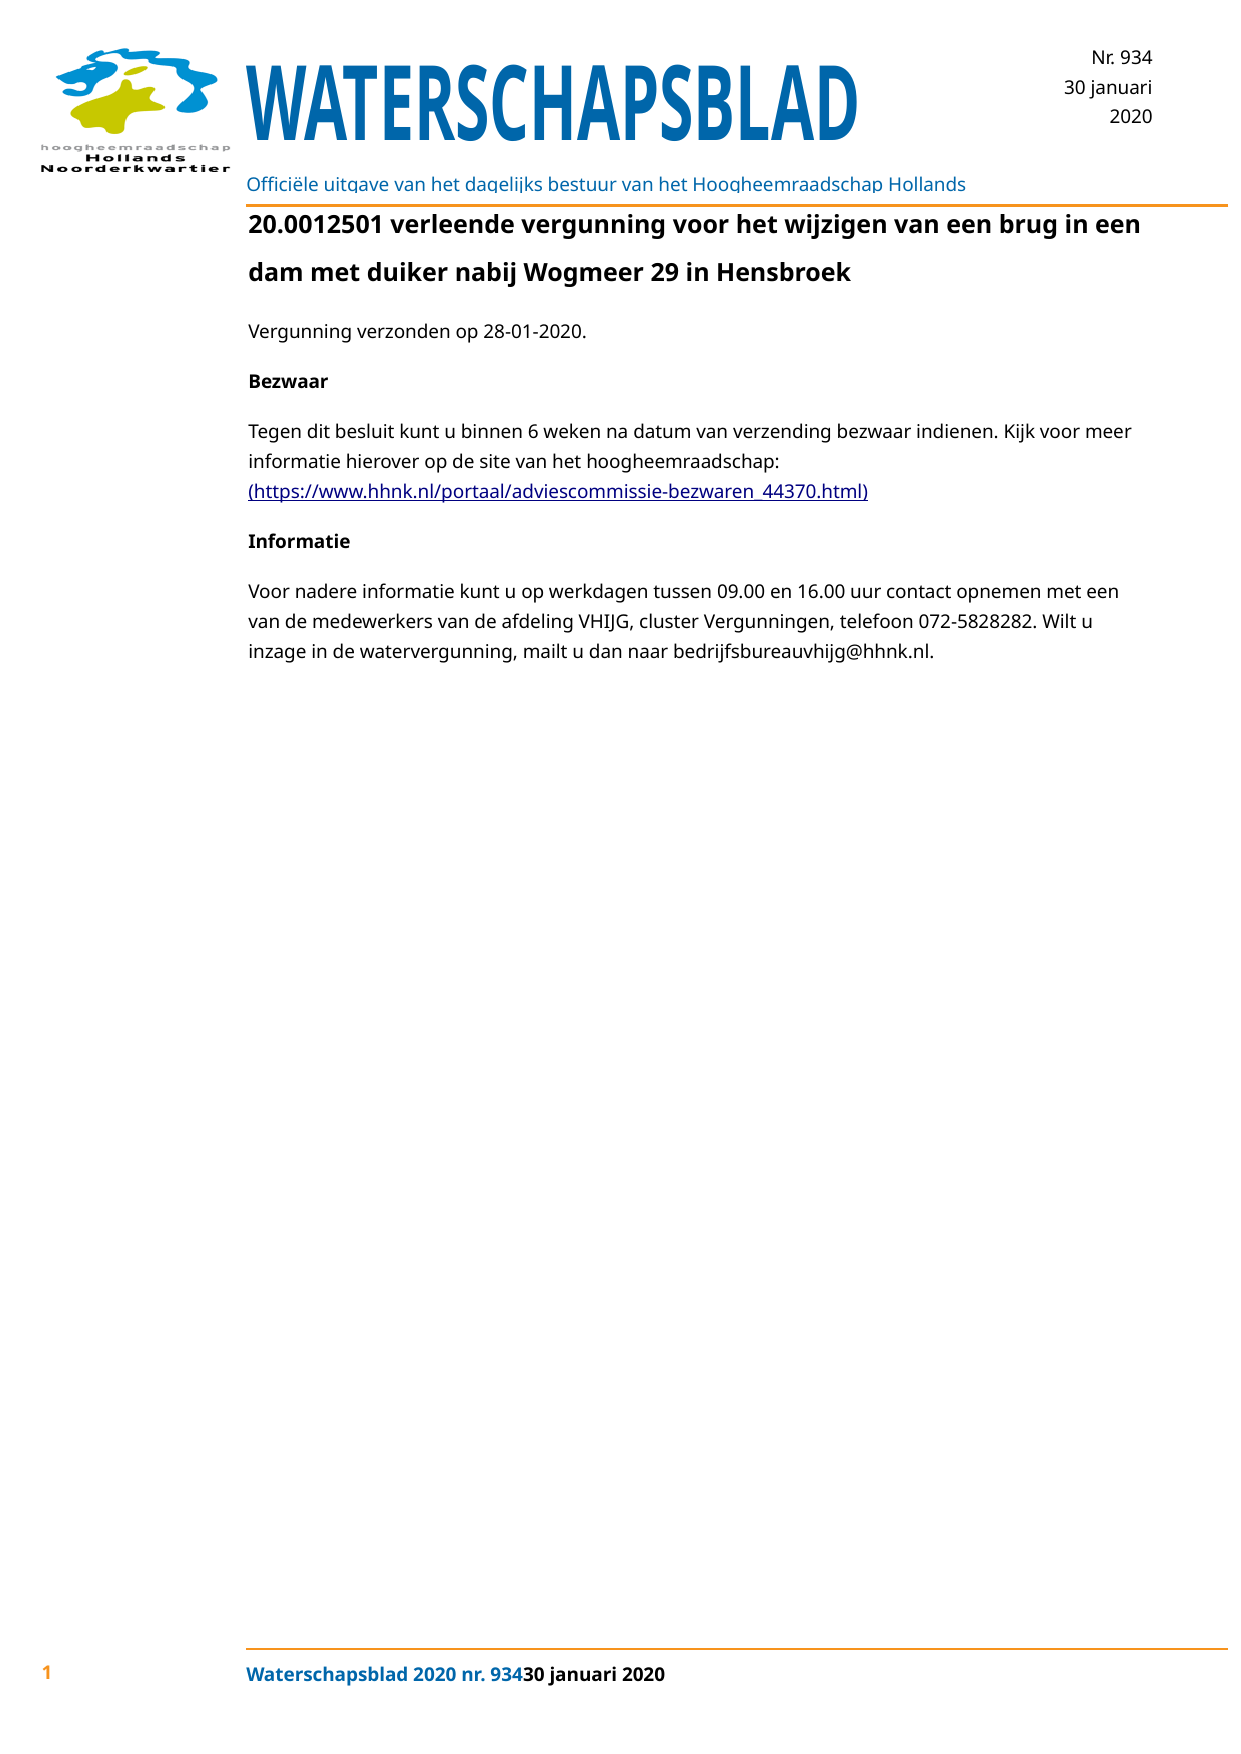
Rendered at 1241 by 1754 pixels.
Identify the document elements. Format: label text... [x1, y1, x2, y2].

text Informatie [248, 528, 1152, 554]
text Tegen dit besluit kunt u binnen 6 weken na datum van verzending bezwaar indienen. Kijk voor meer informatie hierover op de site van het hoogheemraadschap: (https://www.hhnk.nl/portaal/adviescommissie-bezwaren_44370.html) [248, 419, 1152, 504]
text 20.0012501 verleende vergunning voor het wijzigen van een brug in een dam met duiker nabij Wogmeer 29 in Hensbroek [248, 207, 1152, 288]
text Vergunning verzonden op 28-01-2020. [248, 318, 1152, 344]
text Voor nadere informatie kunt u op werkdagen tussen 09.00 en 16.00 uur contact opnemen met een van de medewerkers van de afdeling VHIJG, cluster Vergunningen, telefoon 072-5828282. Wilt u inzage in de watervergunning, mailt u dan naar bedrijfsbureauvhijg@hhnk.nl. [248, 579, 1152, 664]
text Bezwaar [248, 368, 1152, 394]
picture [41, 47, 231, 172]
